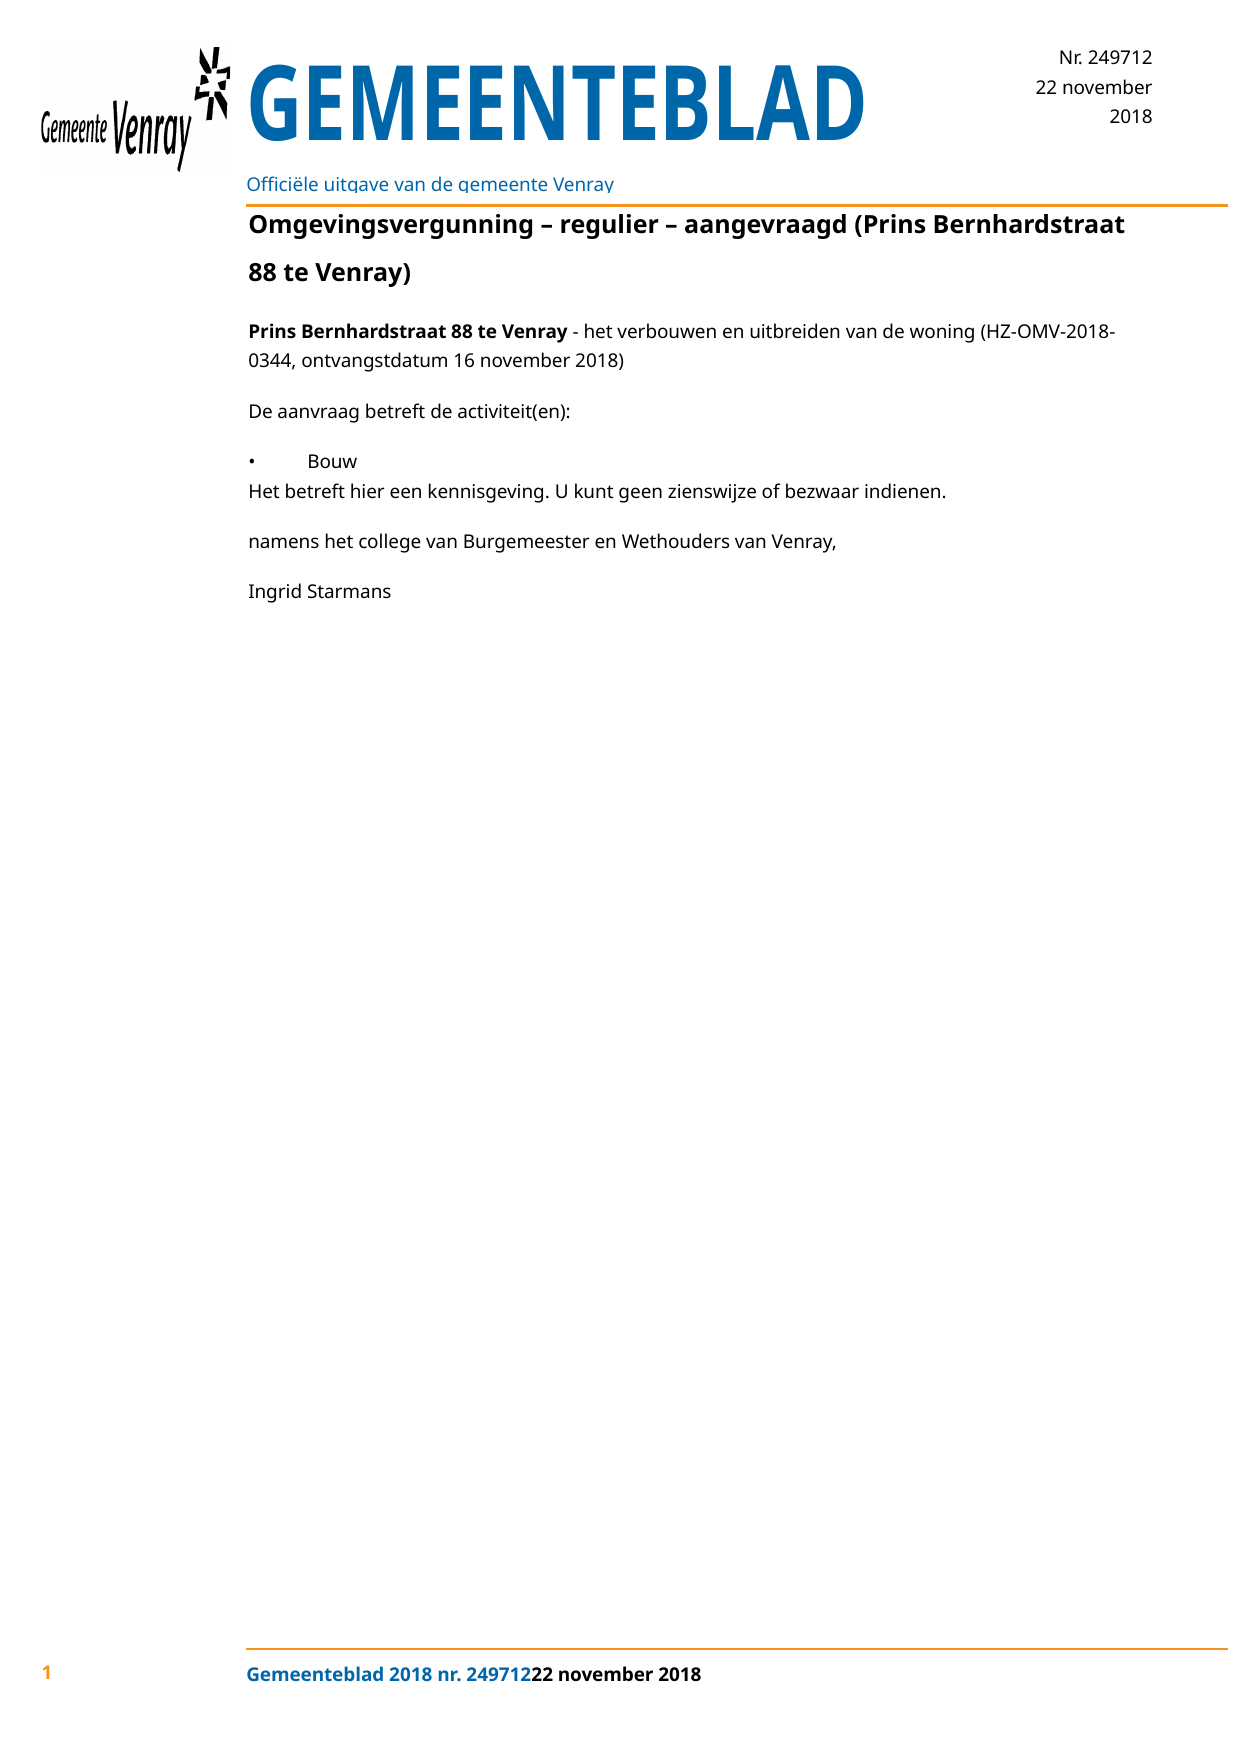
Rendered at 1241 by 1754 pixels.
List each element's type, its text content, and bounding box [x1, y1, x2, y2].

list Bouw [248, 448, 1152, 474]
text De aanvraag betreft de activiteit(en): [248, 398, 1152, 424]
text Prins Bernhardstraat 88 te Venray - het verbouwen en uitbreiden van de woning (HZ-OMV-2018-0344, ontvangstdatum 16 november 2018) [248, 318, 1152, 373]
text Omgevingsvergunning – regulier – aangevraagd (Prins Bernhardstraat 88 te Venray) [248, 207, 1152, 288]
picture [41, 47, 231, 172]
text Ingrid Starmans [248, 579, 1152, 604]
text Het betreft hier een kennisgeving. U kunt geen zienswijze of bezwaar indienen. [248, 478, 1152, 504]
text namens het college van Burgemeester en Wethouders van Venray, [248, 528, 1152, 554]
